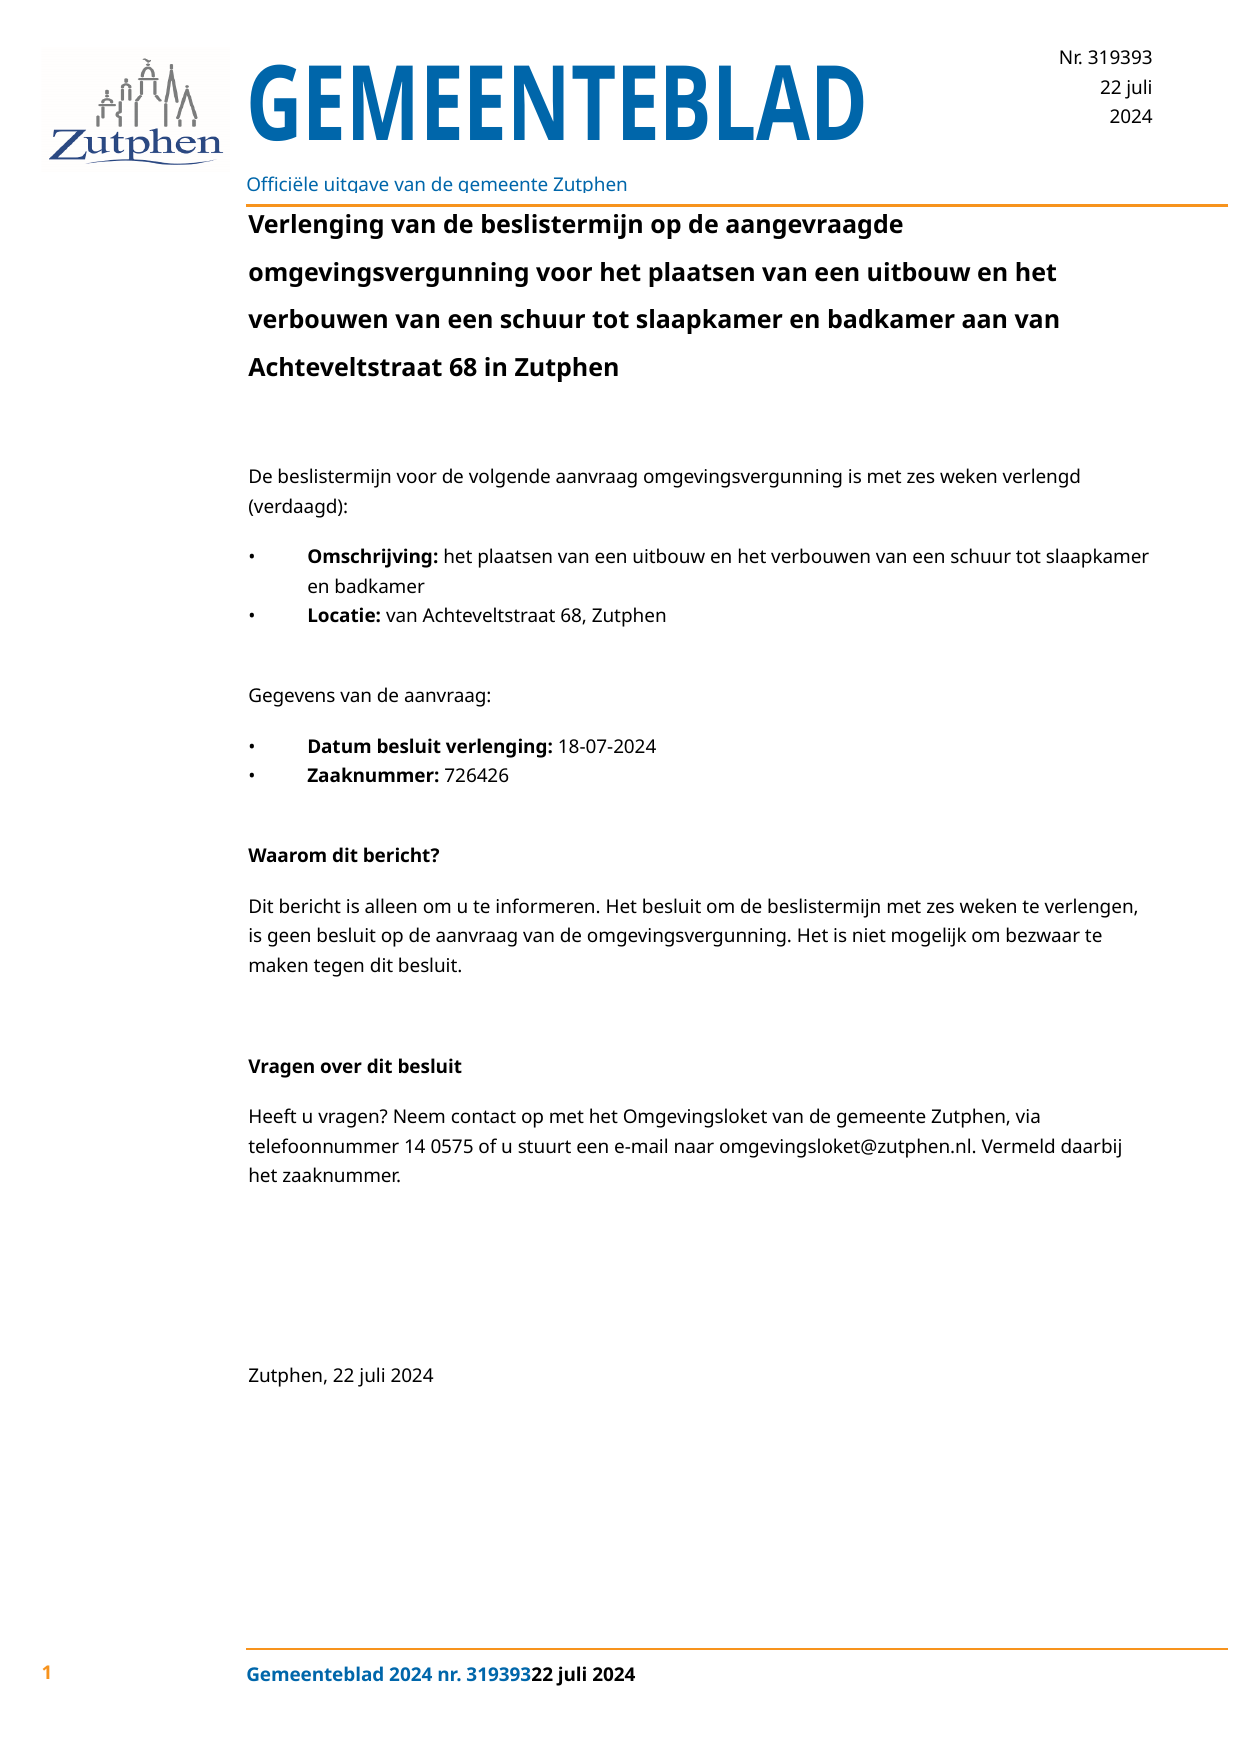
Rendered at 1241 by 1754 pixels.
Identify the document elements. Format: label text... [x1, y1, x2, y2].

list Datum besluit verlenging: 18-07-2024 [248, 733, 1152, 759]
text Gegevens van de aanvraag: [248, 683, 1152, 708]
text Waarom dit bericht? [248, 843, 1152, 868]
text Dit bericht is alleen om u te informeren. Het besluit om de beslistermijn met zes weken te verlengen, is geen besluit op de aanvraag van de omgevingsvergunning. Het is niet mogelijk om bezwaar te maken tegen dit besluit. [248, 893, 1152, 978]
text De beslistermijn voor de volgende aanvraag omgevingsvergunning is met zes weken verlengd (verdaagd): [248, 463, 1152, 519]
list Locatie: van Achteveltstraat 68, Zutphen [248, 603, 1152, 628]
text Heeft u vragen? Neem contact op met het Omgevingsloket van de gemeente Zutphen, via telefoonnummer 14 0575 of u stuurt een e-mail naar omgevingsloket@zutphen.nl. Vermeld daarbij het zaaknummer. [248, 1103, 1152, 1188]
text Vragen over dit besluit [248, 1053, 1152, 1079]
picture [41, 47, 231, 172]
text Zutphen, 22 juli 2024 [248, 1362, 1152, 1387]
list Omschrijving: het plaatsen van een uitbouw en het verbouwen van een schuur tot slaapkamer en badkamer [248, 543, 1152, 599]
list Zaaknummer: 726426 [248, 763, 1152, 788]
text Verlenging van de beslistermijn op de aangevraagde omgevingsvergunning voor het plaatsen van een uitbouw en het verbouwen van een schuur tot slaapkamer en badkamer aan van Achteveltstraat 68 in Zutphen [248, 207, 1152, 384]
